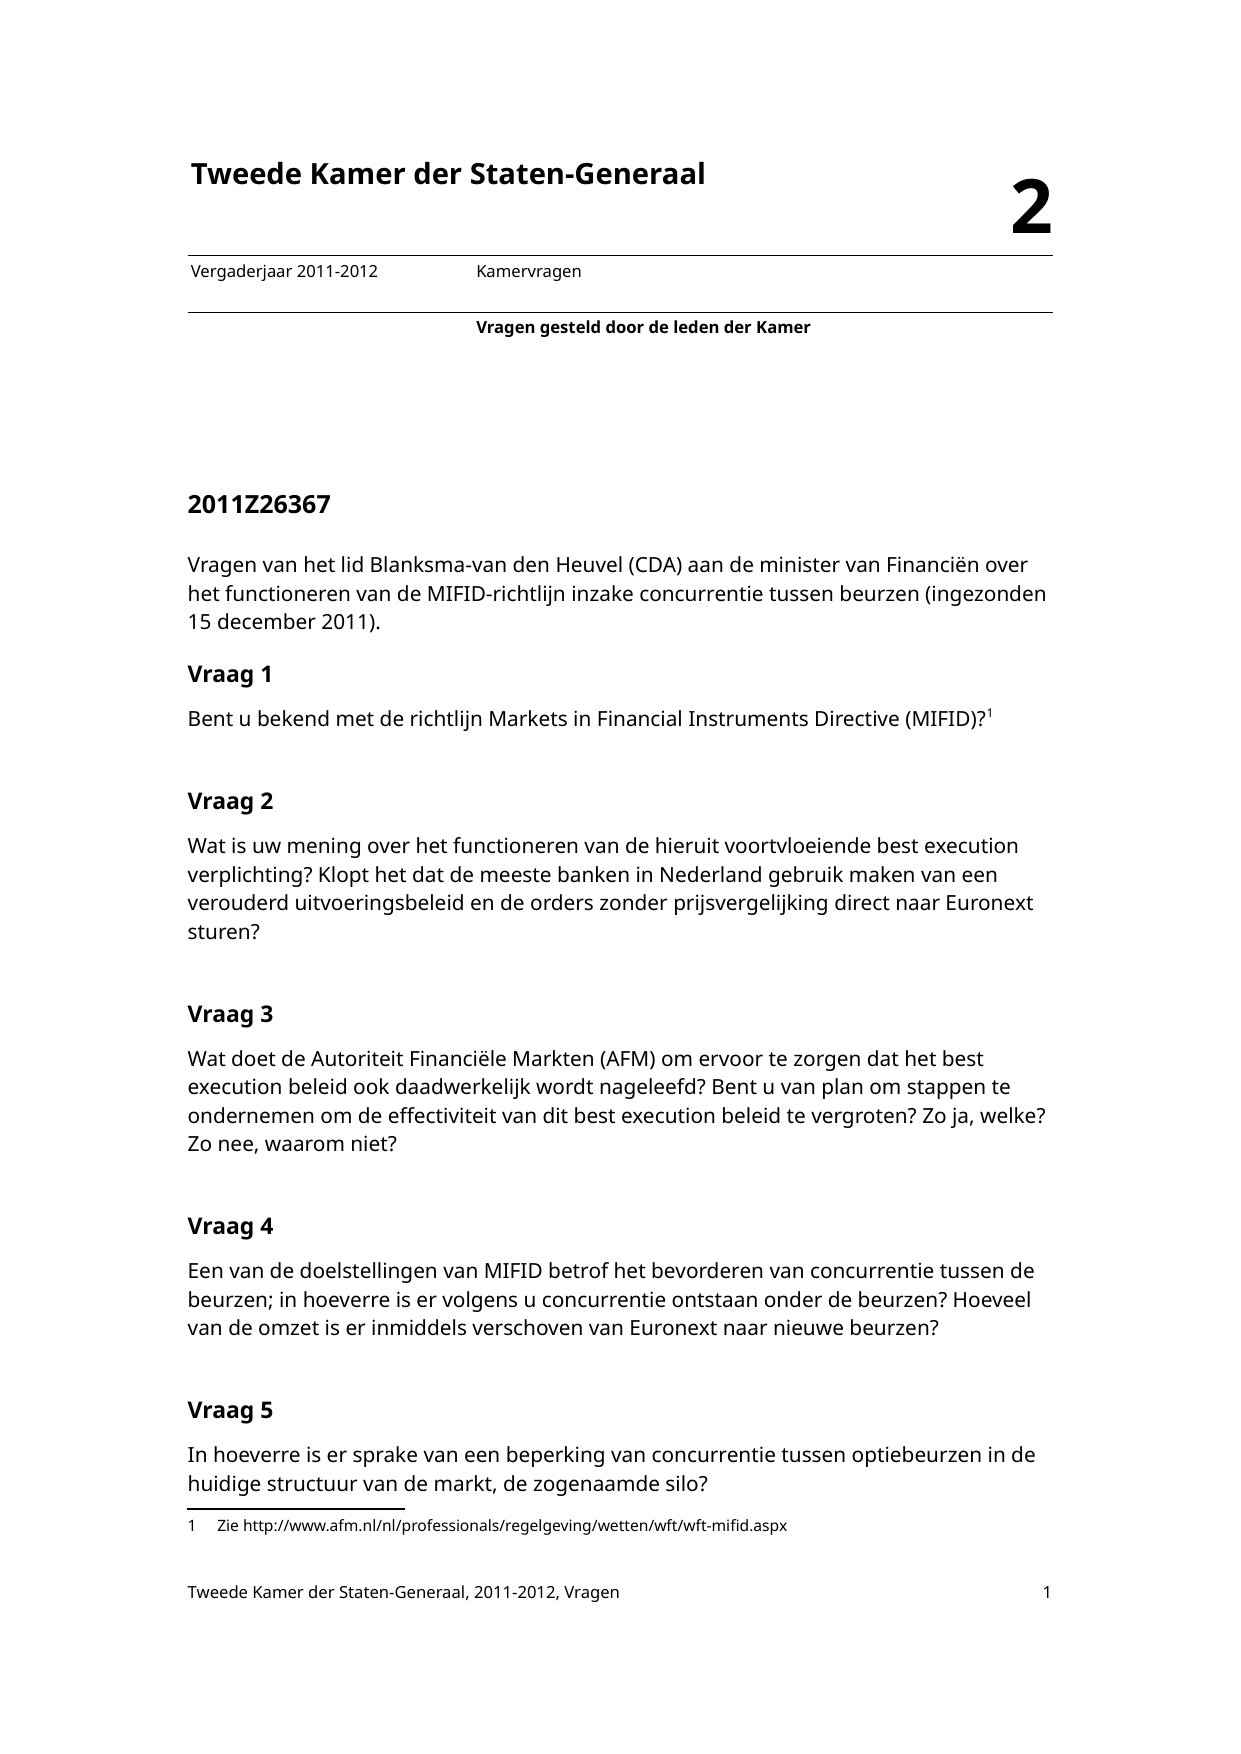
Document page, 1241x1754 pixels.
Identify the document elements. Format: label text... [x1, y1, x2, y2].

text Bent u bekend met de richtlijn Markets in Financial Instruments Directive (MIFID)? [187, 704, 1053, 733]
text In hoeverre is er sprake van een beperking van concurrentie tussen optiebeurzen in de huidige structuur van de markt, de zogenaamde silo? [187, 1441, 1053, 1497]
text Wat doet de Autoriteit Financiële Markten (AFM) om ervoor te zorgen dat het best execution beleid ook daadwerkelijk wordt nageleefd? Bent u van plan om stappen te ondernemen om de effectiviteit van dit best execution beleid te vergroten? Zo ja, welke? Zo nee, waarom niet? [187, 1044, 1053, 1158]
subtitle Vraag 2 [187, 785, 1053, 817]
text Zie http://www.afm.nl/nl/professionals/regelgeving/wetten/wft/wft-mifid.aspx [187, 1508, 1053, 1536]
table_cell Vragen gesteld door de leden der Kamer [473, 313, 1053, 339]
table_cell Kamervragen [473, 256, 1053, 312]
table_header Tweede Kamer der Staten-Generaal [188, 150, 879, 255]
table_cell Vergaderjaar 2011-2012 [188, 256, 473, 312]
subtitle Vraag 3 [187, 998, 1053, 1029]
table_header 2 [880, 150, 1053, 255]
text Een van de doelstellingen van MIFID betrof het bevorderen van concurrentie tussen de beurzen; in hoeverre is er volgens u concurrentie ontstaan onder de beurzen? Hoeveel van de omzet is er inmiddels verschoven van Euronext naar nieuwe beurzen? [187, 1257, 1053, 1342]
table_cell [188, 313, 473, 339]
subtitle Vraag 4 [187, 1210, 1053, 1242]
subtitle Vraag 5 [187, 1394, 1053, 1426]
subtitle Vraag 1 [187, 658, 1053, 689]
text Vragen van het lid Blanksma-van den Heuvel (CDA) aan de minister van Financiën over het functioneren van de MIFID-richtlijn inzake concurrentie tussen beurzen (ingezonden 15 december 2011). [187, 550, 1053, 636]
text 2011Z26367 [187, 487, 1053, 521]
text Wat is uw mening over het functioneren van de hieruit voortvloeiende best execution verplichting? Klopt het dat de meeste banken in Nederland gebruik maken van een verouderd uitvoeringsbeleid en de orders zonder prijsvergelijking direct naar Euronext sturen? [187, 832, 1053, 945]
